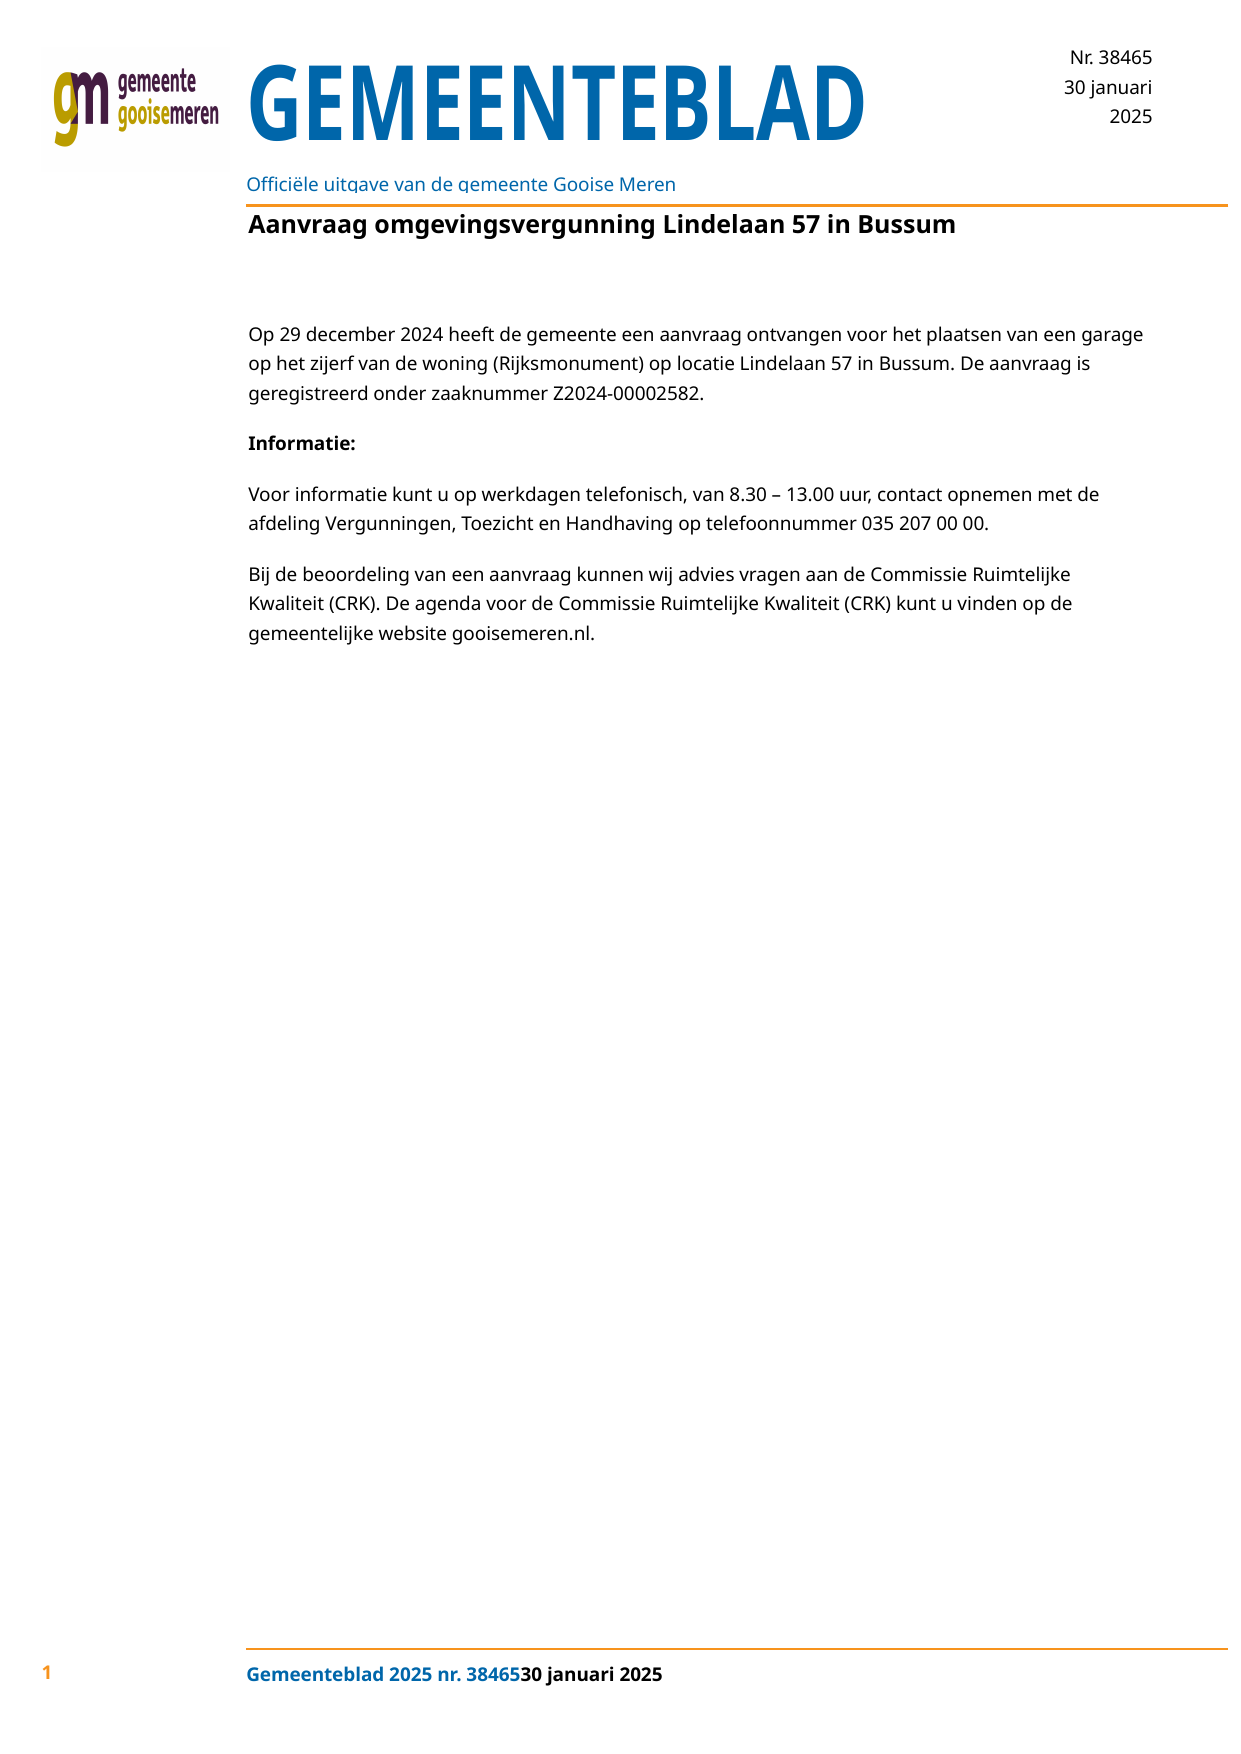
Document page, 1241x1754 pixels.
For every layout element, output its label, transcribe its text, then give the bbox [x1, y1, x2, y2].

text Aanvraag omgevingsvergunning Lindelaan 57 in Bussum [248, 207, 1152, 241]
text Bij de beoordeling van een aanvraag kunnen wij advies vragen aan de Commissie Ruimtelijke Kwaliteit (CRK). De agenda voor de Commissie Ruimtelijke Kwaliteit (CRK) kunt u vinden op de gemeentelijke website gooisemeren.nl. [248, 561, 1152, 646]
text Op 29 december 2024 heeft de gemeente een aanvraag ontvangen voor het plaatsen van een garage op het zijerf van de woning (Rijksmonument) op locatie Lindelaan 57 in Bussum. De aanvraag is geregistreerd onder zaaknummer Z2024-00002582. [248, 321, 1152, 406]
text Informatie: [248, 430, 1152, 456]
picture [41, 47, 231, 172]
text Voor informatie kunt u op werkdagen telefonisch, van 8.30 – 13.00 uur, contact opnemen met de afdeling Vergunningen, Toezicht en Handhaving op telefoonnummer 035 207 00 00. [248, 481, 1152, 536]
